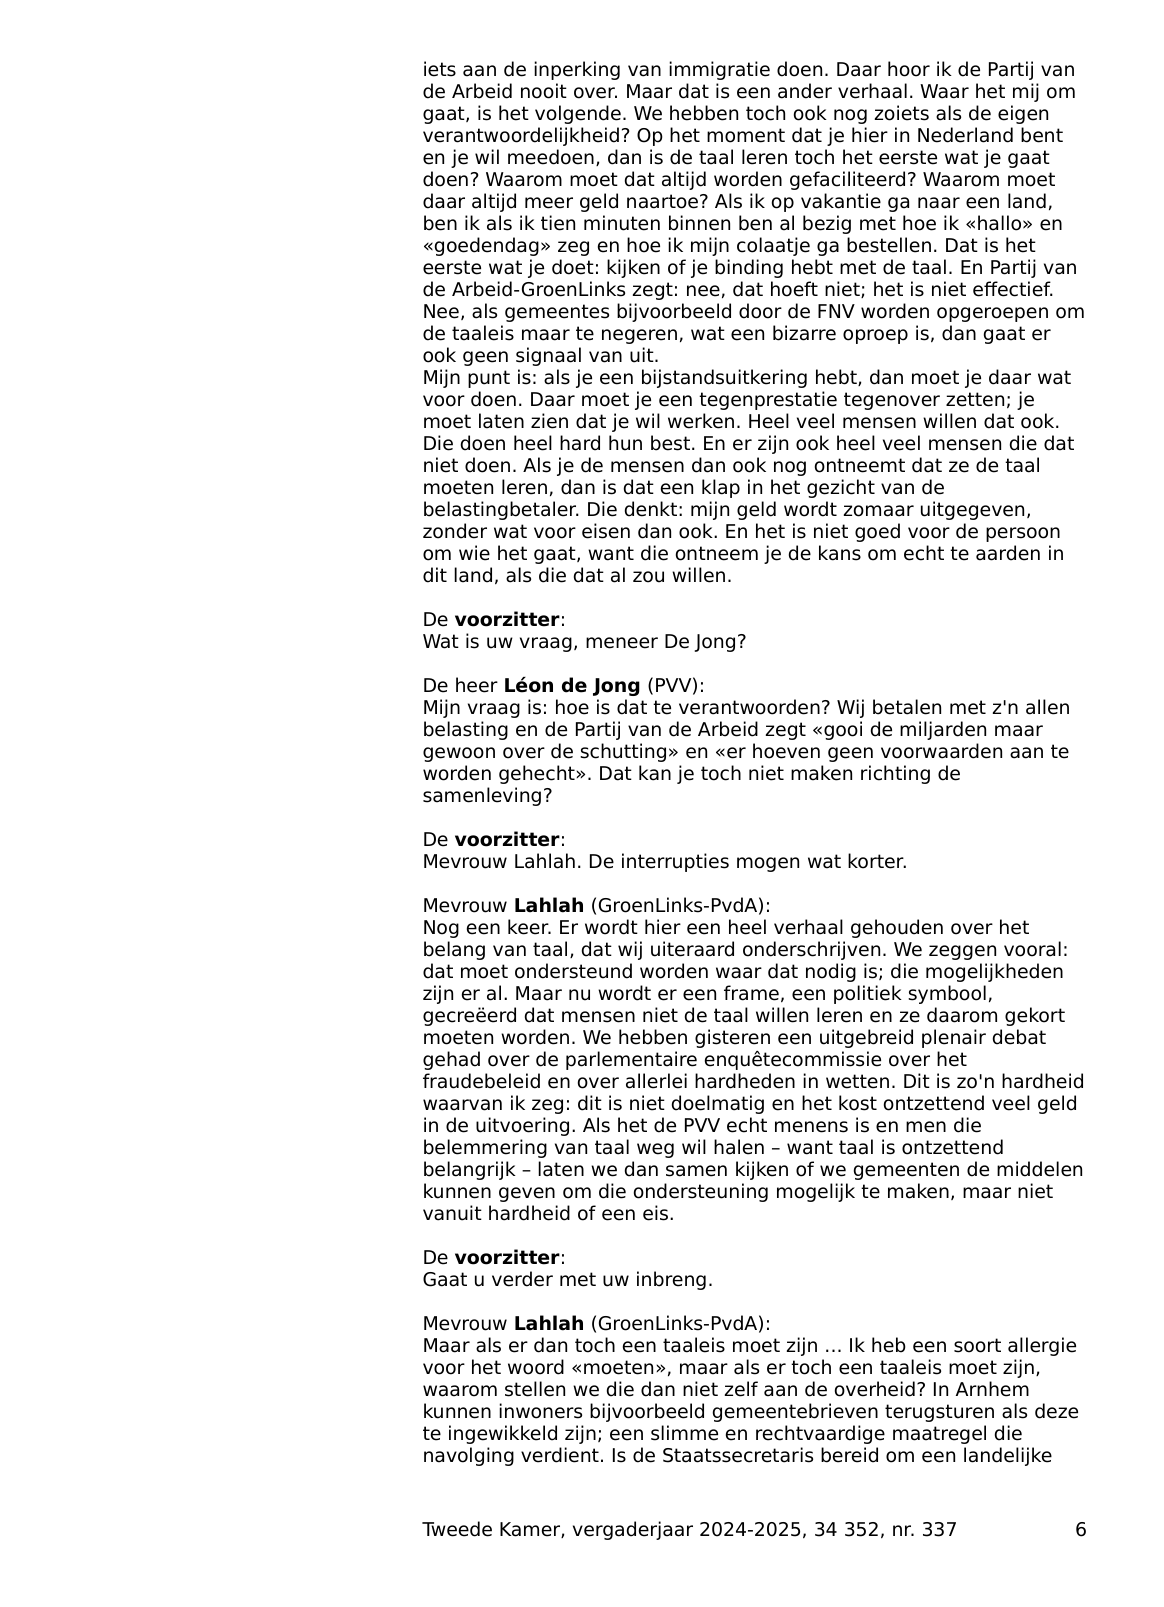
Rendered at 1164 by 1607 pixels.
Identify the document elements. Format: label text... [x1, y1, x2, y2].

text De voorzitter: [422, 609, 1087, 631]
text Gaat u verder met uw inbreng. [422, 1269, 1087, 1291]
text Wat is uw vraag, meneer De Jong? [422, 631, 1087, 653]
text iets aan de inperking van immigratie doen. Daar hoor ik de Partij van de Arbeid nooit over. Maar dat is een ander verhaal. Waar het mij om gaat, is het volgende. We hebben toch ook nog zoiets als de eigen verantwoordelijkheid? Op het moment dat je hier in Nederland bent en je wil meedoen, dan is de taal leren toch het eerste wat je gaat doen? Waarom moet dat altijd worden gefaciliteerd? Waarom moet daar altijd meer geld naartoe? Als ik op vakantie ga naar een land, ben ik als ik tien minuten binnen ben al bezig met hoe ik «hallo» en «goedendag» zeg en hoe ik mijn colaatje ga bestellen. Dat is het eerste wat je doet: kijken of je binding hebt met de taal. En Partij van de Arbeid-GroenLinks zegt: nee, dat hoeft niet; het is niet effectief. Nee, als gemeentes bijvoorbeeld door de FNV worden opgeroepen om de taaleis maar te negeren, wat een bizarre oproep is, dan gaat er ook geen signaal van uit. [422, 59, 1087, 367]
text De voorzitter: [422, 1247, 1087, 1269]
text Mijn vraag is: hoe is dat te verantwoorden? Wij betalen met z'n allen belasting en de Partij van de Arbeid zegt «gooi de miljarden maar gewoon over de schutting» en «er hoeven geen voorwaarden aan te worden gehecht». Dat kan je toch niet maken richting de samenleving? [422, 697, 1087, 807]
text Mijn punt is: als je een bijstandsuitkering hebt, dan moet je daar wat voor doen. Daar moet je een tegenprestatie tegenover zetten; je moet laten zien dat je wil werken. Heel veel mensen willen dat ook. Die doen heel hard hun best. En er zijn ook heel veel mensen die dat niet doen. Als je de mensen dan ook nog ontneemt dat ze de taal moeten leren, dan is dat een klap in het gezicht van de belastingbetaler. Die denkt: mijn geld wordt zomaar uitgegeven, zonder wat voor eisen dan ook. En het is niet goed voor de persoon om wie het gaat, want die ontneem je de kans om echt te aarden in dit land, als die dat al zou willen. [422, 367, 1087, 587]
text Mevrouw Lahlah (GroenLinks-PvdA): [422, 895, 1087, 917]
text De heer Léon de Jong (PVV): [422, 675, 1087, 697]
text Mevrouw Lahlah. De interrupties mogen wat korter. [422, 851, 1087, 873]
text Nog een keer. Er wordt hier een heel verhaal gehouden over het belang van taal, dat wij uiteraard onderschrijven. We zeggen vooral: dat moet ondersteund worden waar dat nodig is; die mogelijkheden zijn er al. Maar nu wordt er een frame, een politiek symbool, gecreëerd dat mensen niet de taal willen leren en ze daarom gekort moeten worden. We hebben gisteren een uitgebreid plenair debat gehad over de parlementaire enquêtecommissie over het fraudebeleid en over allerlei hardheden in wetten. Dit is zo'n hardheid waarvan ik zeg: dit is niet doelmatig en het kost ontzettend veel geld in de uitvoering. Als het de PVV echt menens is en men die belemmering van taal weg wil halen – want taal is ontzettend belangrijk – laten we dan samen kijken of we gemeenten de middelen kunnen geven om die ondersteuning mogelijk te maken, maar niet vanuit hardheid of een eis. [422, 917, 1087, 1225]
text Mevrouw Lahlah (GroenLinks-PvdA): [422, 1313, 1087, 1335]
text De voorzitter: [422, 829, 1087, 851]
text Maar als er dan toch een taaleis moet zijn ... Ik heb een soort allergie voor het woord «moeten», maar als er toch een taaleis moet zijn, waarom stellen we die dan niet zelf aan de overheid? In Arnhem kunnen inwoners bijvoorbeeld gemeentebrieven terugsturen als deze te ingewikkeld zijn; een slimme en rechtvaardige maatregel die navolging verdient. Is de Staatssecretaris bereid om een landelijke [422, 1335, 1087, 1467]
